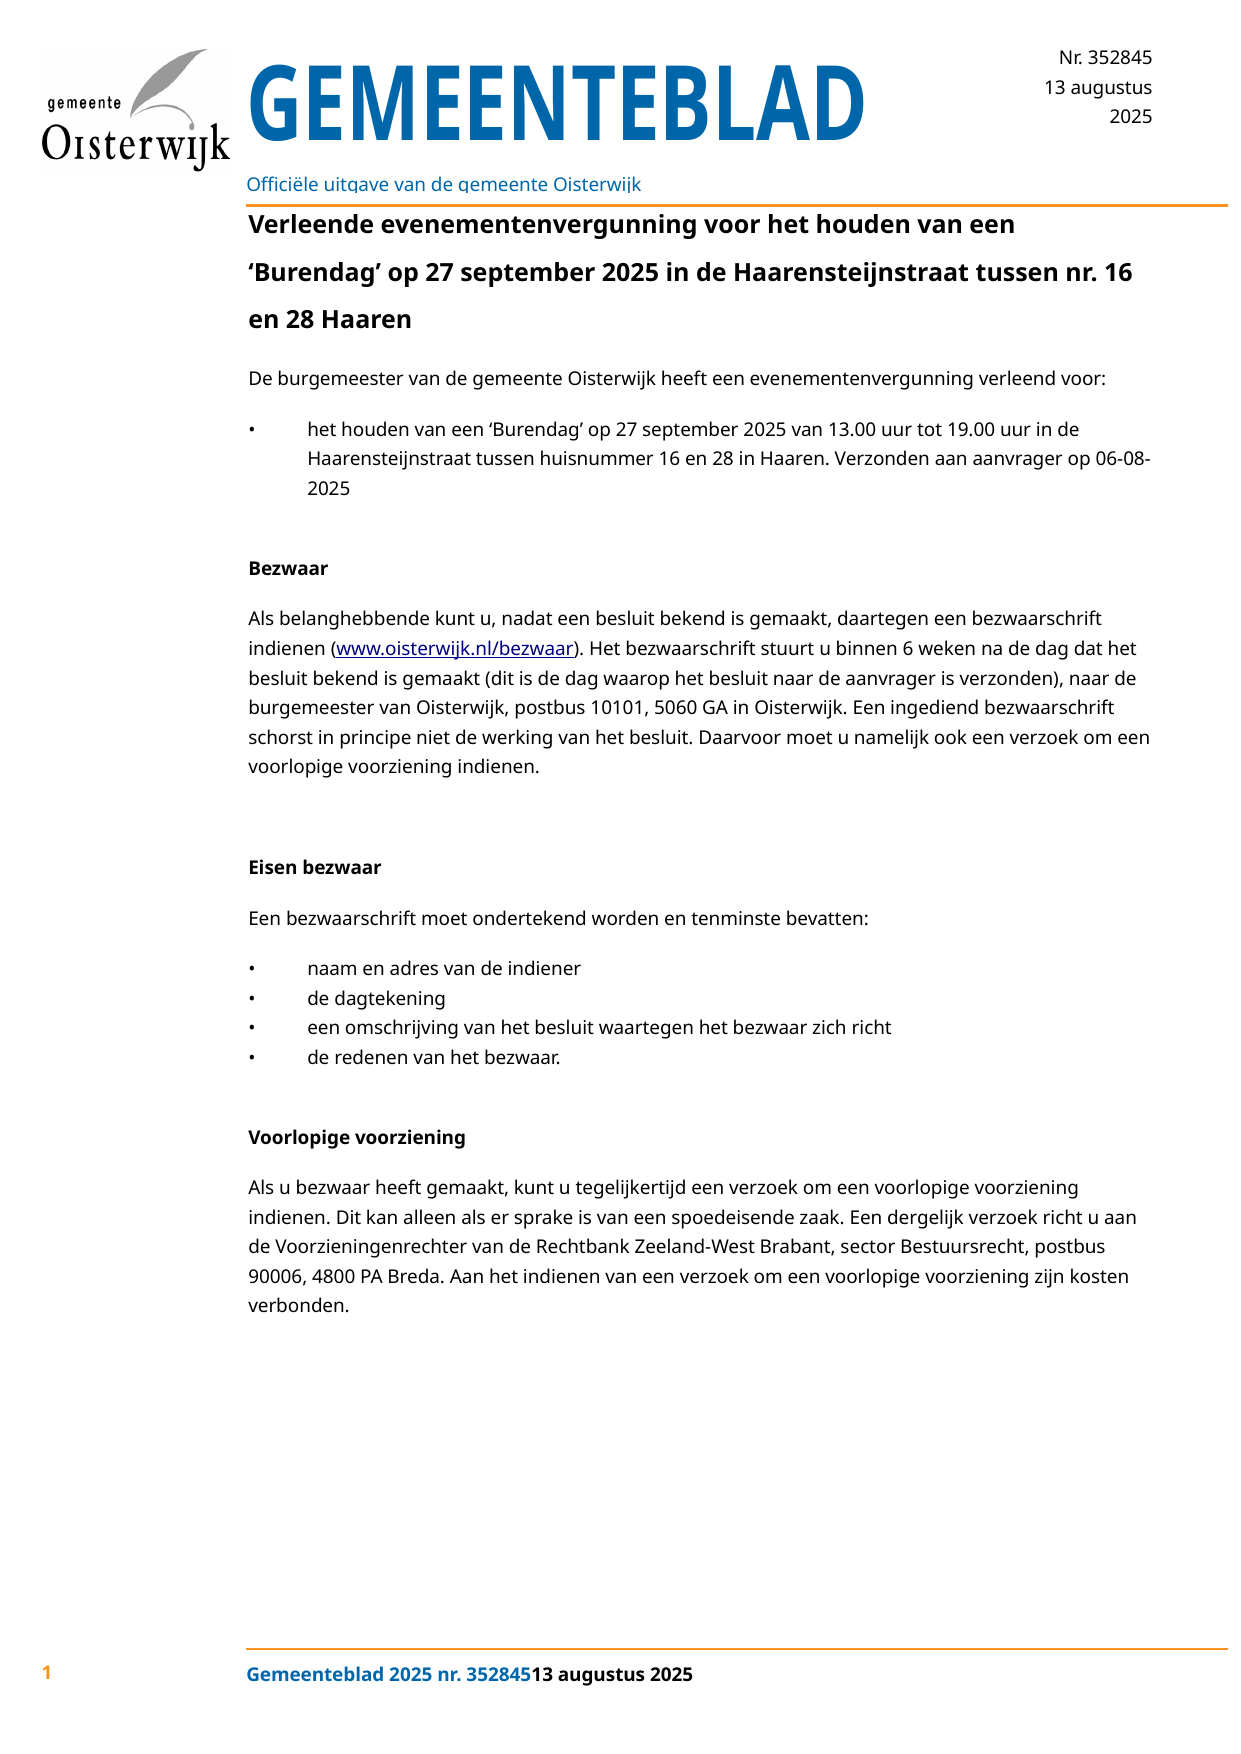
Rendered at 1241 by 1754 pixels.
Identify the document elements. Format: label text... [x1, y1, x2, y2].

list de dagtekening [248, 985, 1152, 1010]
text Verleende evenementenvergunning voor het houden van een ‘Burendag’ op 27 september 2025 in de Haarensteijnstraat tussen nr. 16 en 28 Haaren [248, 207, 1152, 336]
text De burgemeester van de gemeente Oisterwijk heeft een evenementenvergunning verleend voor: [248, 366, 1152, 391]
text Als belanghebbende kunt u, nadat een besluit bekend is gemaakt, daartegen een bezwaarschrift indienen (www.oisterwijk.nl/bezwaar). Het bezwaarschrift stuurt u binnen 6 weken na de dag dat het besluit bekend is gemaakt (dit is de dag waarop het besluit naar de aanvrager is verzonden), naar de burgemeester van Oisterwijk, postbus 10101, 5060 GA in Oisterwijk. Een ingediend bezwaarschrift schorst in principe niet de werking van het besluit. Daarvoor moet u namelijk ook een verzoek om een voorlopige voorziening indienen. [248, 606, 1152, 779]
list naam en adres van de indiener [248, 955, 1152, 981]
text Voorlopige voorziening [248, 1124, 1152, 1149]
text Als u bezwaar heeft gemaakt, kunt u tegelijkertijd een verzoek om een voorlopige voorziening indienen. Dit kan alleen als er sprake is van een spoedeisende zaak. Een dergelijk verzoek richt u aan de Voorzieningenrechter van de Rechtbank Zeeland-West Brabant, sector Bestuursrecht, postbus 90006, 4800 PA Breda. Aan het indienen van een verzoek om een voorlopige voorziening zijn kosten verbonden. [248, 1174, 1152, 1318]
picture [41, 47, 231, 172]
list een omschrijving van het besluit waartegen het bezwaar zich richt [248, 1014, 1152, 1040]
list het houden van een ‘Burendag’ op 27 september 2025 van 13.00 uur tot 19.00 uur in de Haarensteijnstraat tussen huisnummer 16 en 28 in Haaren. Verzonden aan aanvrager op 06-08-2025 [248, 416, 1152, 501]
text Een bezwaarschrift moet ondertekend worden en tenminste bevatten: [248, 905, 1152, 930]
text Bezwaar [248, 555, 1152, 581]
text Eisen bezwaar [248, 854, 1152, 880]
list de redenen van het bezwaar. [248, 1044, 1152, 1069]
